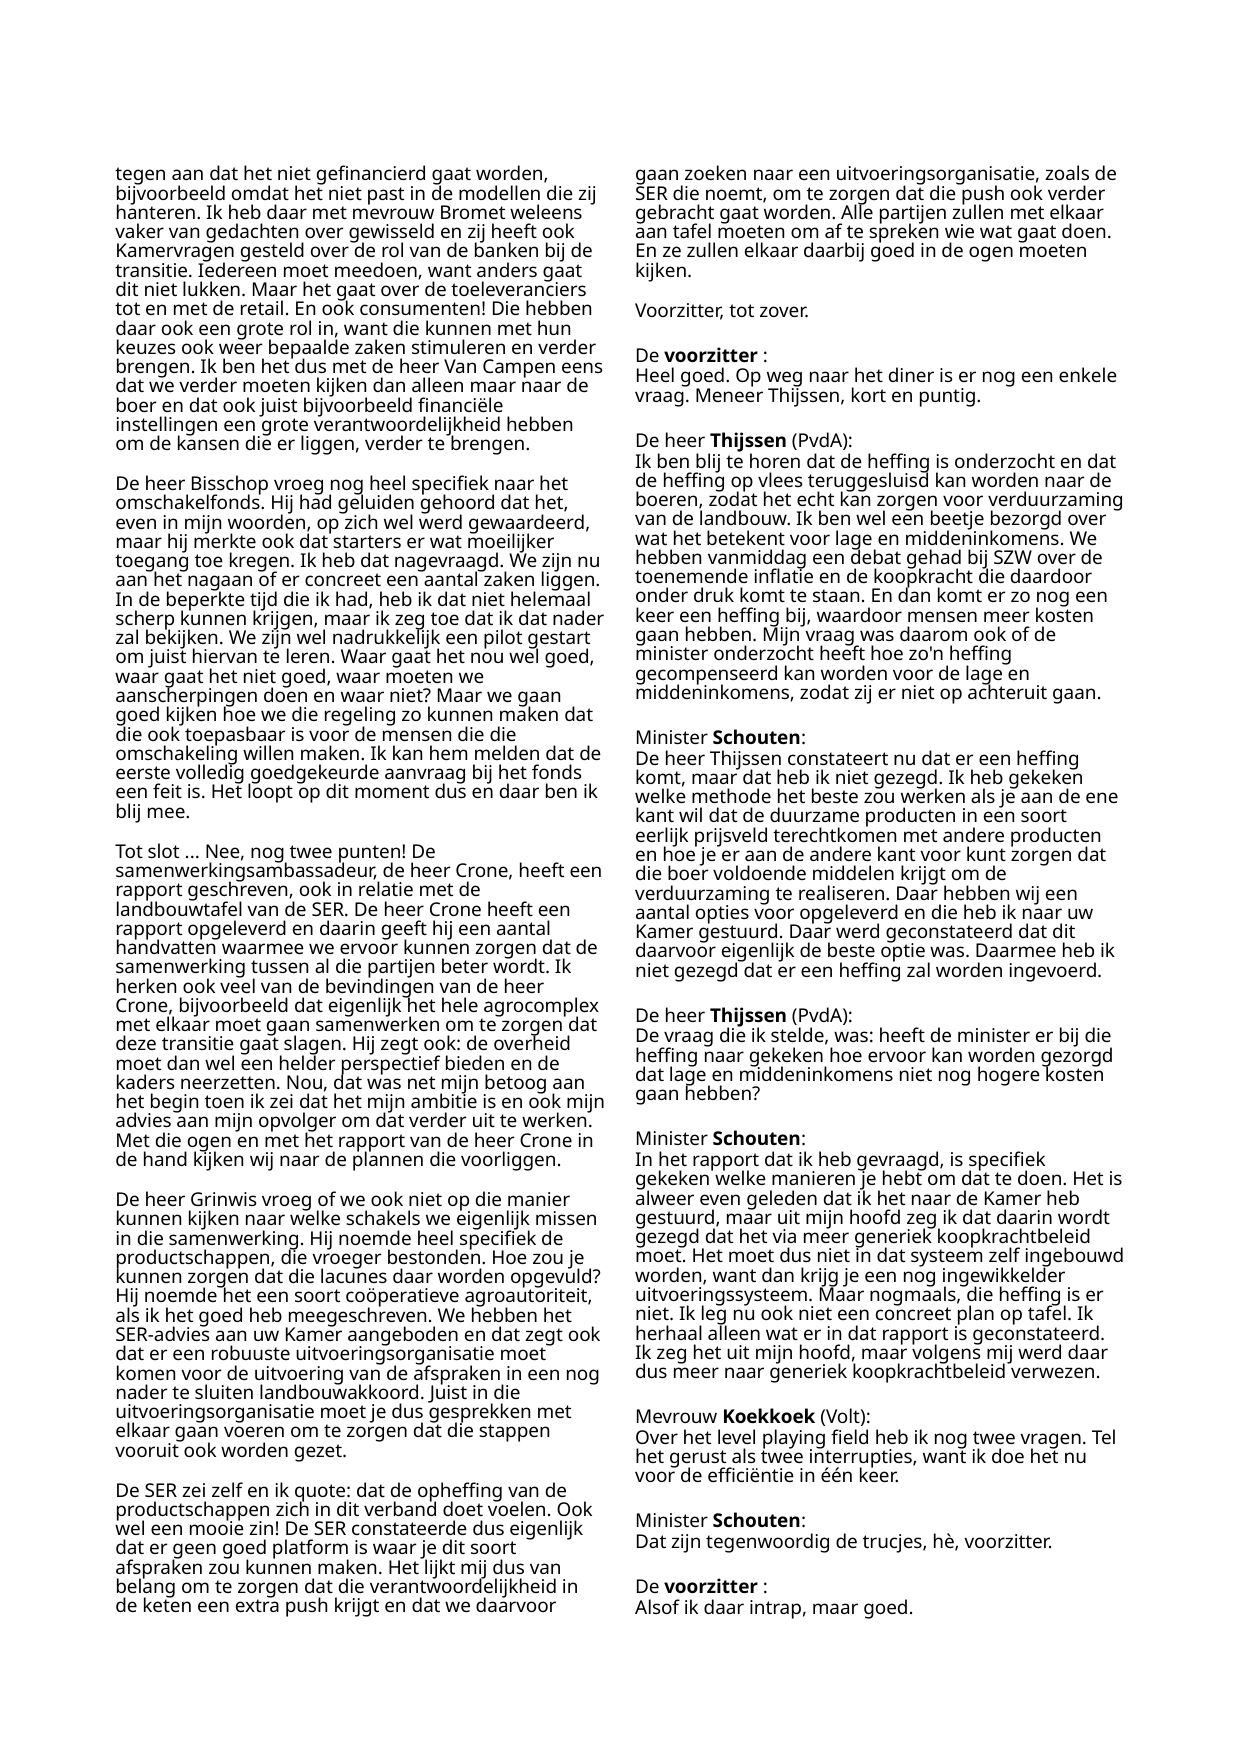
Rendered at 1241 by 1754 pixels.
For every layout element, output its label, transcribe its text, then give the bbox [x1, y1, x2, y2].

text Minister Schouten: [635, 724, 1125, 750]
text Tot slot ... Nee, nog twee punten! De samenwerkingsambassadeur, de heer Crone, heeft een rapport geschreven, ook in relatie met de landbouwtafel van de SER. De heer Crone heeft een rapport opgeleverd en daarin geeft hij een aantal handvatten waarmee we ervoor kunnen zorgen dat de samenwerking tussen al die partijen beter wordt. Ik herken ook veel van de bevindingen van de heer Crone, bijvoorbeeld dat eigenlijk het hele agrocomplex met elkaar moet gaan samenwerken om te zorgen dat deze transitie gaat slagen. Hij zegt ook: de overheid moet dan wel een helder perspectief bieden en de kaders neerzetten. Nou, dat was net mijn betoog aan het begin toen ik zei dat het mijn ambitie is en ook mijn advies aan mijn opvolger om dat verder uit te werken. Met die ogen en met het rapport van de heer Crone in de hand kijken wij naar de plannen die voorliggen. [115, 843, 605, 1170]
text Dat zijn tegenwoordig de trucjes, hè, voorzitter. [635, 1533, 1125, 1553]
text tegen aan dat het niet gefinancierd gaat worden, bijvoorbeeld omdat het niet past in de modellen die zij hanteren. Ik heb daar met mevrouw Bromet weleens vaker van gedachten over gewisseld en zij heeft ook Kamervragen gesteld over de rol van de banken bij de transitie. Iedereen moet meedoen, want anders gaat dit niet lukken. Maar het gaat over de toeleveranciers tot en met de retail. En ook consumenten! Die hebben daar ook een grote rol in, want die kunnen met hun keuzes ook weer bepaalde zaken stimuleren en verder brengen. Ik ben het dus met de heer Van Campen eens dat we verder moeten kijken dan alleen maar naar de boer en dat ook juist bijvoorbeeld financiële instellingen een grote verantwoordelijkheid hebben om de kansen die er liggen, verder te brengen. [115, 165, 605, 454]
text gaan zoeken naar een uitvoeringsorganisatie, zoals de SER die noemt, om te zorgen dat die push ook verder gebracht gaat worden. Alle partijen zullen met elkaar aan tafel moeten om af te spreken wie wat gaat doen. En ze zullen elkaar daarbij goed in de ogen moeten kijken. [635, 165, 1125, 281]
text In het rapport dat ik heb gevraagd, is specifiek gekeken welke manieren je hebt om dat te doen. Het is alweer even geleden dat ik het naar de Kamer heb gestuurd, maar uit mijn hoofd zeg ik dat daarin wordt gezegd dat het via meer generiek koopkrachtbeleid moet. Het moet dus niet in dat systeem zelf ingebouwd worden, want dan krijg je een nog ingewikkelder uitvoeringssysteem. Maar nogmaals, die heffing is er niet. Ik leg nu ook niet een concreet plan op tafel. Ik herhaal alleen wat er in dat rapport is geconstateerd. Ik zeg het uit mijn hoofd, maar volgens mij werd daar dus meer naar generiek koopkrachtbeleid verwezen. [635, 1151, 1125, 1382]
text Minister Schouten: [635, 1125, 1125, 1151]
text De heer Thijssen (PvdA): [635, 427, 1125, 453]
text De heer Thijssen constateert nu dat er een heffing komt, maar dat heb ik niet gezegd. Ik heb gekeken welke methode het beste zou werken als je aan de ene kant wil dat de duurzame producten in een soort eerlijk prijsveld terechtkomen met andere producten en hoe je er aan de andere kant voor kunt zorgen dat die boer voldoende middelen krijgt om de verduurzaming te realiseren. Daar hebben wij een aantal opties voor opgeleverd en die heb ik naar uw Kamer gestuurd. Daar werd geconstateerd dat dit daarvoor eigenlijk de beste optie was. Daarmee heb ik niet gezegd dat er een heffing zal worden ingevoerd. [635, 750, 1125, 981]
text De voorzitter : [635, 342, 1125, 367]
text De vraag die ik stelde, was: heeft de minister er bij die heffing naar gekeken hoe ervoor kan worden gezorgd dat lage en middeninkomens niet nog hogere kosten gaan hebben? [635, 1027, 1125, 1104]
text De heer Grinwis vroeg of we ook niet op die manier kunnen kijken naar welke schakels we eigenlijk missen in die samenwerking. Hij noemde heel specifiek de productschappen, die vroeger bestonden. Hoe zou je kunnen zorgen dat die lacunes daar worden opgevuld? Hij noemde het een soort coöperatieve agroautoriteit, als ik het goed heb meegeschreven. We hebben het SER-advies aan uw Kamer aangeboden en dat zegt ook dat er een robuuste uitvoeringsorganisatie moet komen voor de uitvoering van de afspraken in een nog nader te sluiten landbouwakkoord. Juist in die uitvoeringsorganisatie moet je dus gesprekken met elkaar gaan voeren om te zorgen dat die stappen vooruit ook worden gezet. [115, 1191, 605, 1461]
text De heer Bisschop vroeg nog heel specifiek naar het omschakelfonds. Hij had geluiden gehoord dat het, even in mijn woorden, op zich wel werd gewaardeerd, maar hij merkte ook dat starters er wat moeilijker toegang toe kregen. Ik heb dat nagevraagd. We zijn nu aan het nagaan of er concreet een aantal zaken liggen. In de beperkte tijd die ik had, heb ik dat niet helemaal scherp kunnen krijgen, maar ik zeg toe dat ik dat nader zal bekijken. We zijn wel nadrukkelijk een pilot gestart om juist hiervan te leren. Waar gaat het nou wel goed, waar gaat het niet goed, waar moeten we aanscherpingen doen en waar niet? Maar we gaan goed kijken hoe we die regeling zo kunnen maken dat die ook toepasbaar is voor de mensen die die omschakeling willen maken. Ik kan hem melden dat de eerste volledig goedgekeurde aanvraag bij het fonds een feit is. Het loopt op dit moment dus en daar ben ik blij mee. [115, 475, 605, 822]
text Voorzitter, tot zover. [635, 302, 1125, 321]
text De heer Thijssen (PvdA): [635, 1002, 1125, 1027]
text Alsof ik daar intrap, maar goed. [635, 1599, 1125, 1618]
text Mevrouw Koekkoek (Volt): [635, 1403, 1125, 1429]
text Ik ben blij te horen dat de heffing is onderzocht en dat de heffing op vlees teruggesluisd kan worden naar de boeren, zodat het echt kan zorgen voor verduurzaming van de landbouw. Ik ben wel een beetje bezorgd over wat het betekent voor lage en middeninkomens. We hebben vanmiddag een debat gehad bij SZW over de toenemende inflatie en de koopkracht die daardoor onder druk komt te staan. En dan komt er zo nog een keer een heffing bij, waardoor mensen meer kosten gaan hebben. Mijn vraag was daarom ook of de minister onderzocht heeft hoe zo'n heffing gecompenseerd kan worden voor de lage en middeninkomens, zodat zij er niet op achteruit gaan. [635, 453, 1125, 703]
text De voorzitter : [635, 1573, 1125, 1599]
text Over het level playing field heb ik nog twee vragen. Tel het gerust als twee interrupties, want ik doe het nu voor de efficiëntie in één keer. [635, 1429, 1125, 1487]
text Heel goed. Op weg naar het diner is er nog een enkele vraag. Meneer Thijssen, kort en puntig. [635, 367, 1125, 406]
text Minister Schouten: [635, 1508, 1125, 1533]
text De SER zei zelf en ik quote: dat de opheffing van de productschappen zich in dit verband doet voelen. Ook wel een mooie zin! De SER constateerde dus eigenlijk dat er geen goed platform is waar je dit soort afspraken zou kunnen maken. Het lijkt mij dus van belang om te zorgen dat die verantwoordelijkheid in de keten een extra push krijgt en dat we daarvoor [115, 1482, 605, 1616]
